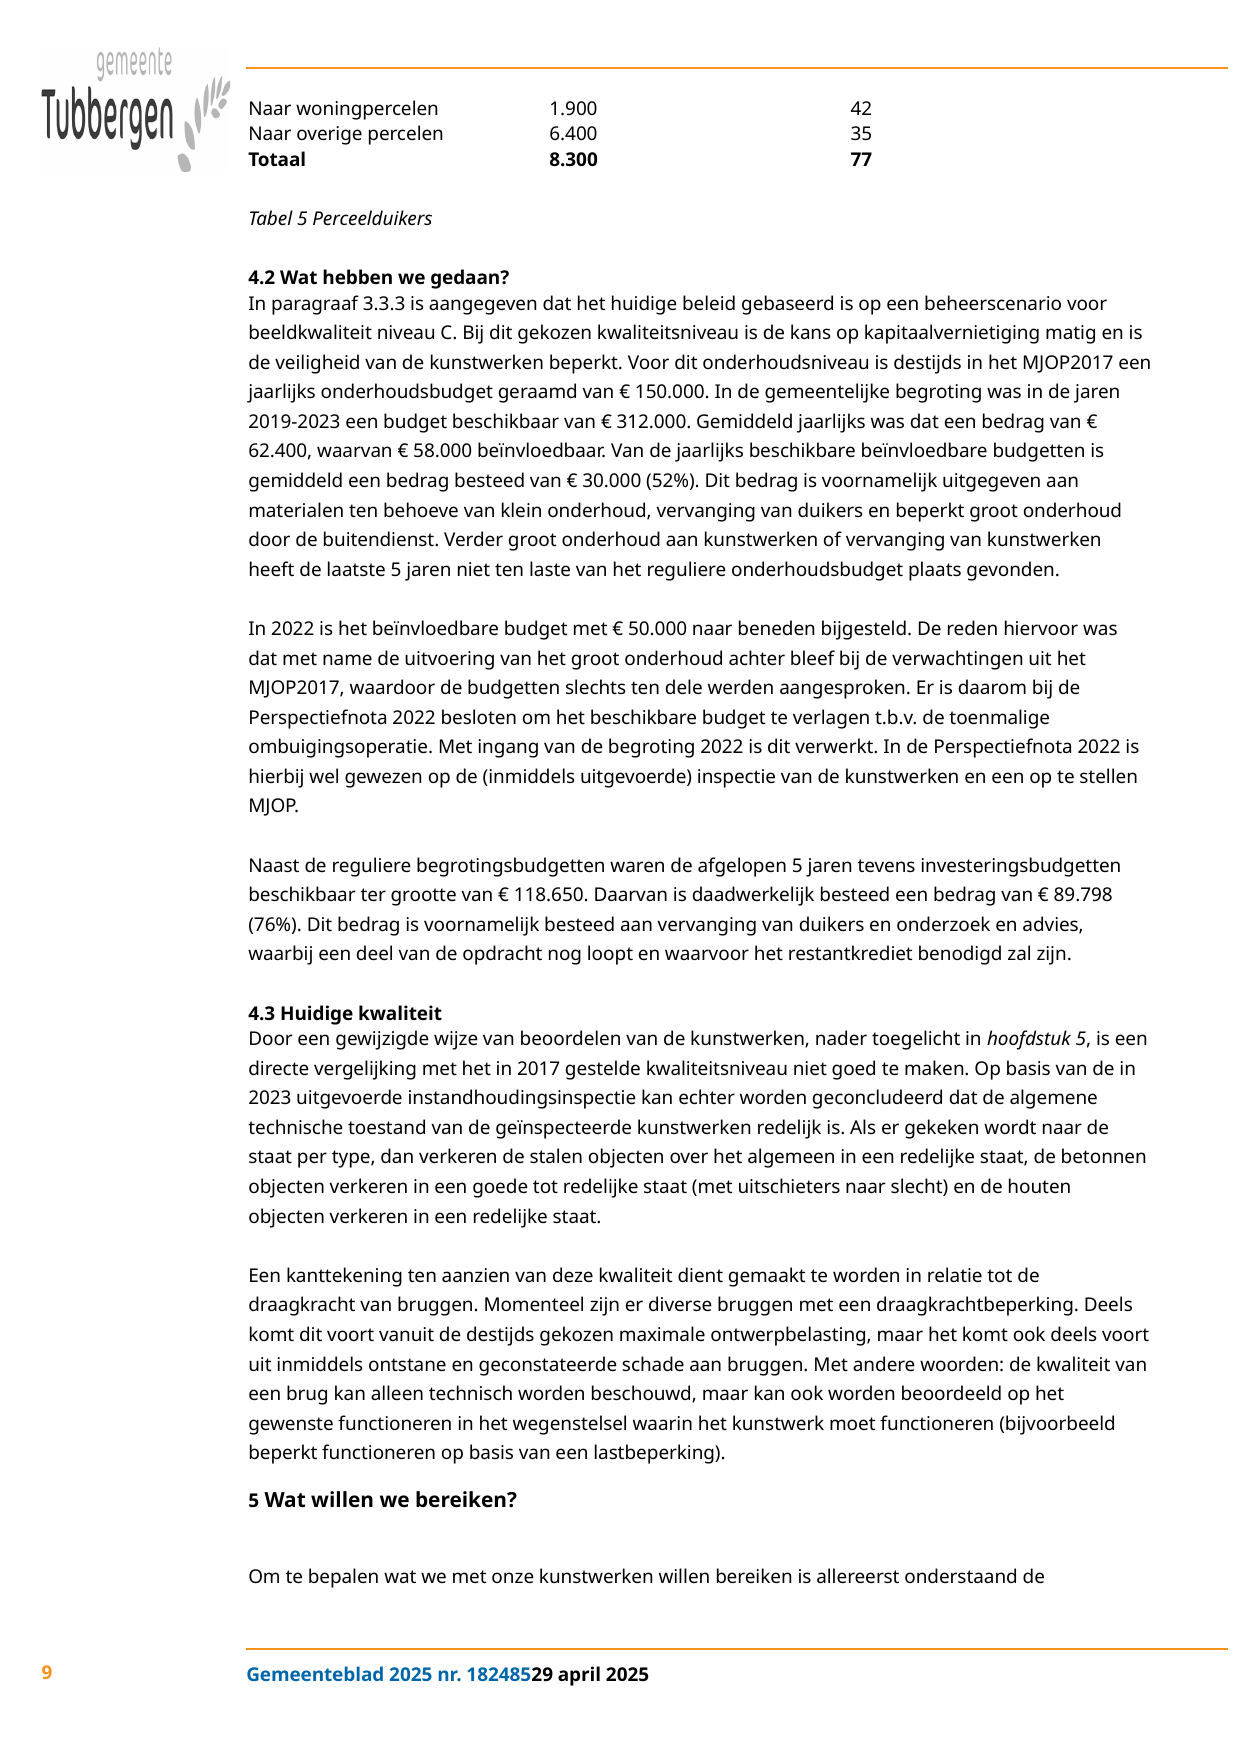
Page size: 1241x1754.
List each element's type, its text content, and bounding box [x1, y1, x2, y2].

table_cell 35 [850, 121, 1152, 146]
text In paragraaf 3.3.3 is aangegeven dat het huidige beleid gebaseerd is op een beheerscenario voor beeldkwaliteit niveau C. Bij dit gekozen kwaliteitsniveau is de kans op kapitaalvernietiging matig en is de veiligheid van de kunstwerken beperkt. Voor dit onderhoudsniveau is destijds in het MJOP2017 een jaarlijks onderhoudsbudget geraamd van € 150.000. In de gemeentelijke begroting was in de jaren 2019-2023 een budget beschikbaar van € 312.000. Gemiddeld jaarlijks was dat een bedrag van € 62.400, waarvan € 58.000 beïnvloedbaar. Van de jaarlijks beschikbare beïnvloedbare budgetten is gemiddeld een bedrag besteed van € 30.000 (52%). Dit bedrag is voornamelijk uitgegeven aan materialen ten behoeve van klein onderhoud, vervanging van duikers en beperkt groot onderhoud door de buitendienst. Verder groot onderhoud aan kunstwerken of vervanging van kunstwerken heeft de laatste 5 jaren niet ten laste van het reguliere onderhoudsbudget plaats gevonden. [248, 290, 1152, 582]
table_cell 77 [850, 146, 1152, 172]
text Een kanttekening ten aanzien van deze kwaliteit dient gemaakt te worden in relatie tot de draagkracht van bruggen. Momenteel zijn er diverse bruggen met een draagkrachtbeperking. Deels komt dit voort vanuit de destijds gekozen maximale ontwerpbelasting, maar het komt ook deels voort uit inmiddels ontstane en geconstateerde schade aan bruggen. Met andere woorden: de kwaliteit van een brug kan alleen technisch worden beschouwd, maar kan ook worden beoordeeld op het gewenste functioneren in het wegenstelsel waarin het kunstwerk moet functioneren (bijvoorbeeld beperkt functioneren op basis van een lastbeperking). [248, 1262, 1152, 1465]
text 5 Wat willen we bereiken? [248, 1485, 1152, 1514]
text In 2022 is het beïnvloedbare budget met € 50.000 naar beneden bijgesteld. De reden hiervoor was dat met name de uitvoering van het groot onderhoud achter bleef bij de verwachtingen uit het MJOP2017, waardoor de budgetten slechts ten dele werden aangesproken. Er is daarom bij de Perspectiefnota 2022 besloten om het beschikbare budget te verlagen t.b.v. de toenmalige ombuigingsoperatie. Met ingang van de begroting 2022 is dit verwerkt. In de Perspectiefnota 2022 is hierbij wel gewezen op de (inmiddels uitgevoerde) inspectie van de kunstwerken en een op te stellen MJOP. [248, 615, 1152, 818]
table_cell Naar woningpercelen [248, 95, 549, 121]
text Om te bepalen wat we met onze kunstwerken willen bereiken is allereerst onderstaand de [248, 1563, 1152, 1589]
table_cell 42 [850, 95, 1152, 121]
table_cell Totaal [248, 146, 549, 172]
text 4.3 Huidige kwaliteit [248, 1000, 1152, 1025]
table_cell 8.300 [549, 146, 850, 172]
table_cell 1.900 [549, 95, 850, 121]
picture [41, 47, 231, 172]
table_cell 6.400 [549, 121, 850, 146]
text Tabel 5 Perceelduikers [248, 205, 1152, 231]
text 4.2 Wat hebben we gedaan? [248, 264, 1152, 290]
table_cell Naar overige percelen [248, 121, 549, 146]
text Naast de reguliere begrotingsbudgetten waren de afgelopen 5 jaren tevens investeringsbudgetten beschikbaar ter grootte van € 118.650. Daarvan is daadwerkelijk besteed een bedrag van € 89.798 (76%). Dit bedrag is voornamelijk besteed aan vervanging van duikers en onderzoek en advies, waarbij een deel van de opdracht nog loopt en waarvoor het restantkrediet benodigd zal zijn. [248, 852, 1152, 966]
text Door een gewijzigde wijze van beoordelen van de kunstwerken, nader toegelicht in hoofdstuk 5, is een directe vergelijking met het in 2017 gestelde kwaliteitsniveau niet goed te maken. Op basis van de in 2023 uitgevoerde instandhoudingsinspectie kan echter worden geconcludeerd dat de algemene technische toestand van de geïnspecteerde kunstwerken redelijk is. Als er gekeken wordt naar de staat per type, dan verkeren de stalen objecten over het algemeen in een redelijke staat, de betonnen objecten verkeren in een goede tot redelijke staat (met uitschieters naar slecht) en de houten objecten verkeren in een redelijke staat. [248, 1025, 1152, 1229]
